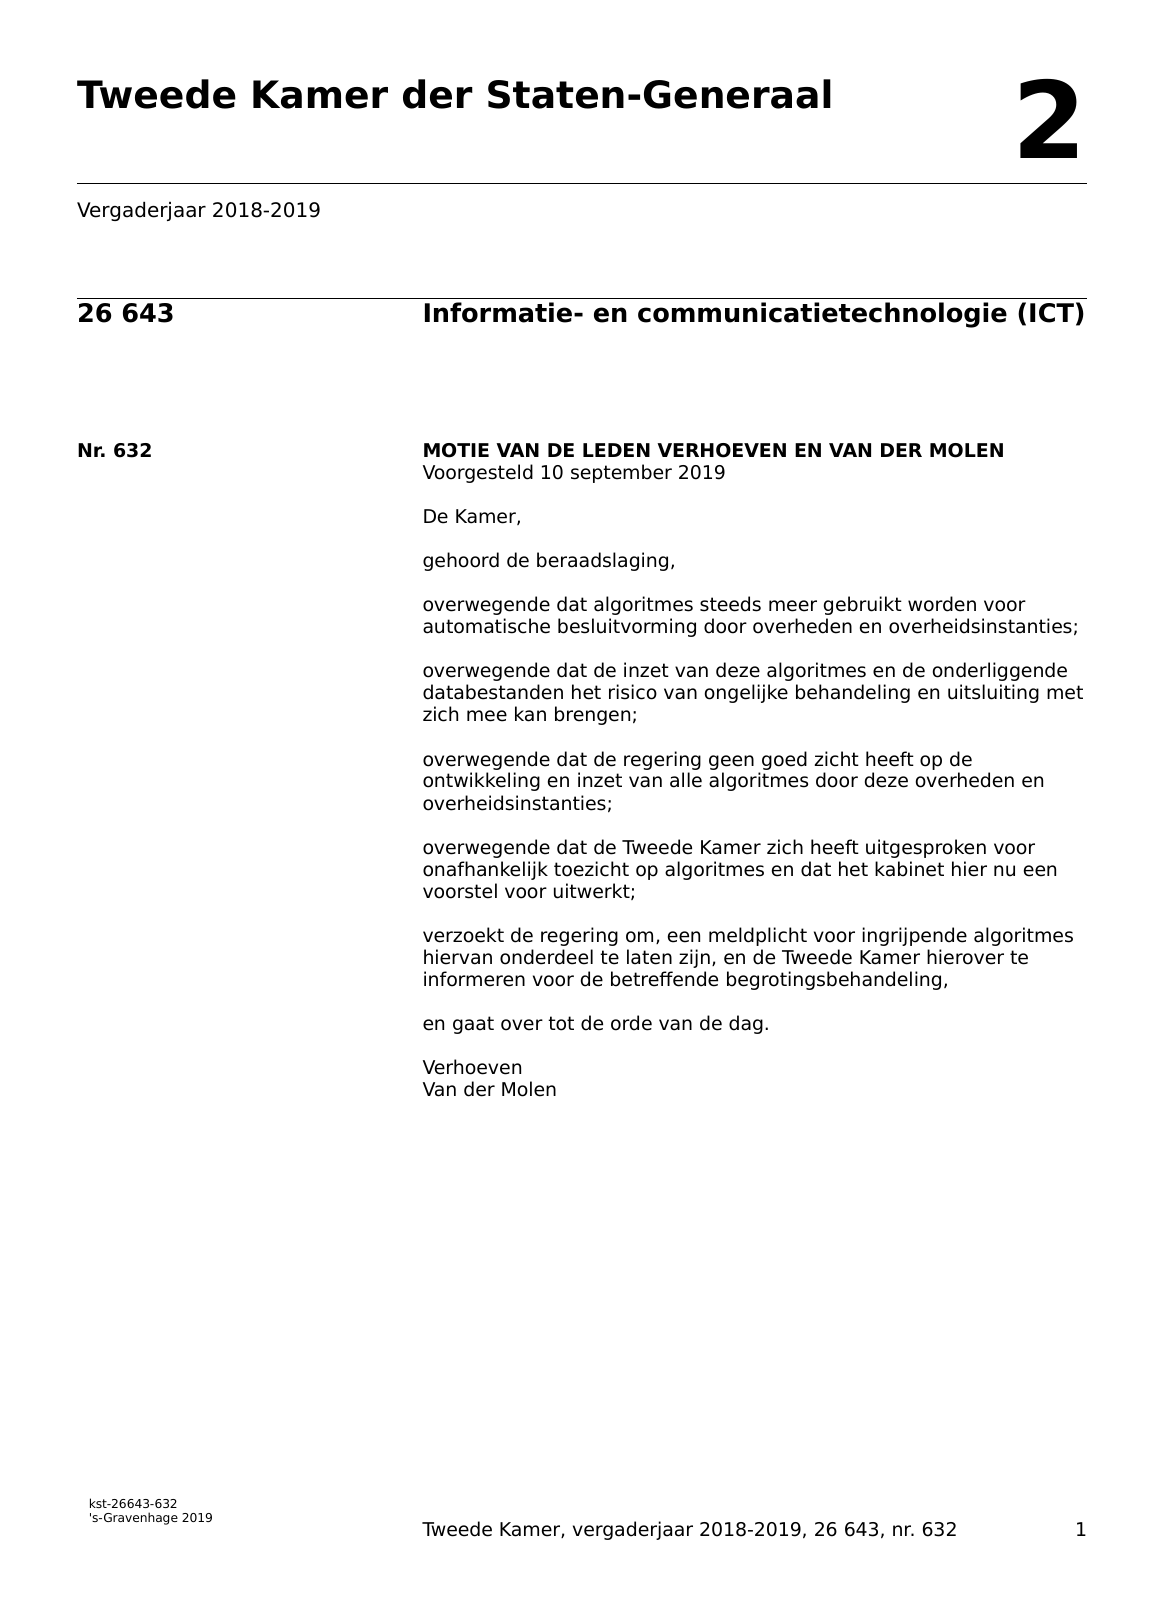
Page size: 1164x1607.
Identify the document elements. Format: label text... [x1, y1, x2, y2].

text verzoekt de regering om, een meldplicht voor ingrijpende algoritmes hiervan onderdeel te laten zijn, en de Tweede Kamer hierover te informeren voor de betreffende begrotingsbehandeling, [422, 925, 1087, 991]
text en gaat over tot de orde van de dag. [422, 1013, 1087, 1035]
text kst-26643-632 [88, 1497, 323, 1511]
subtitle Nr. 632 MOTIE VAN DE LEDEN VERHOEVEN EN VAN DER MOLEN [77, 440, 1087, 462]
subtitle 26 643 Informatie- en communicatietechnologie (ICT) [77, 299, 1087, 329]
table_header 2 [886, 59, 1087, 183]
text overwegende dat de inzet van deze algoritmes en de onderliggende databestanden het risico van ongelijke behandeling en uitsluiting met zich mee kan brengen; [422, 660, 1087, 726]
text overwegende dat de regering geen goed zicht heeft op de ontwikkeling en inzet van alle algoritmes door deze overheden en overheidsinstanties; [422, 748, 1087, 814]
text overwegende dat algoritmes steeds meer gebruikt worden voor automatische besluitvorming door overheden en overheidsinstanties; [422, 594, 1087, 638]
text Van der Molen [422, 1079, 1087, 1101]
text 's-Gravenhage 2019 [88, 1511, 323, 1525]
text gehoord de beraadslaging, [422, 550, 1087, 572]
text De Kamer, [422, 506, 1087, 528]
table_header Tweede Kamer der Staten-Generaal [77, 59, 886, 183]
text overwegende dat de Tweede Kamer zich heeft uitgesproken voor onafhankelijk toezicht op algoritmes en dat het kabinet hier nu een voorstel voor uitwerkt; [422, 837, 1087, 902]
text Voorgesteld 10 september 2019 [422, 462, 1087, 484]
table_cell Vergaderjaar 2018-2019 [77, 184, 1087, 298]
text Verhoeven [422, 1057, 1087, 1079]
